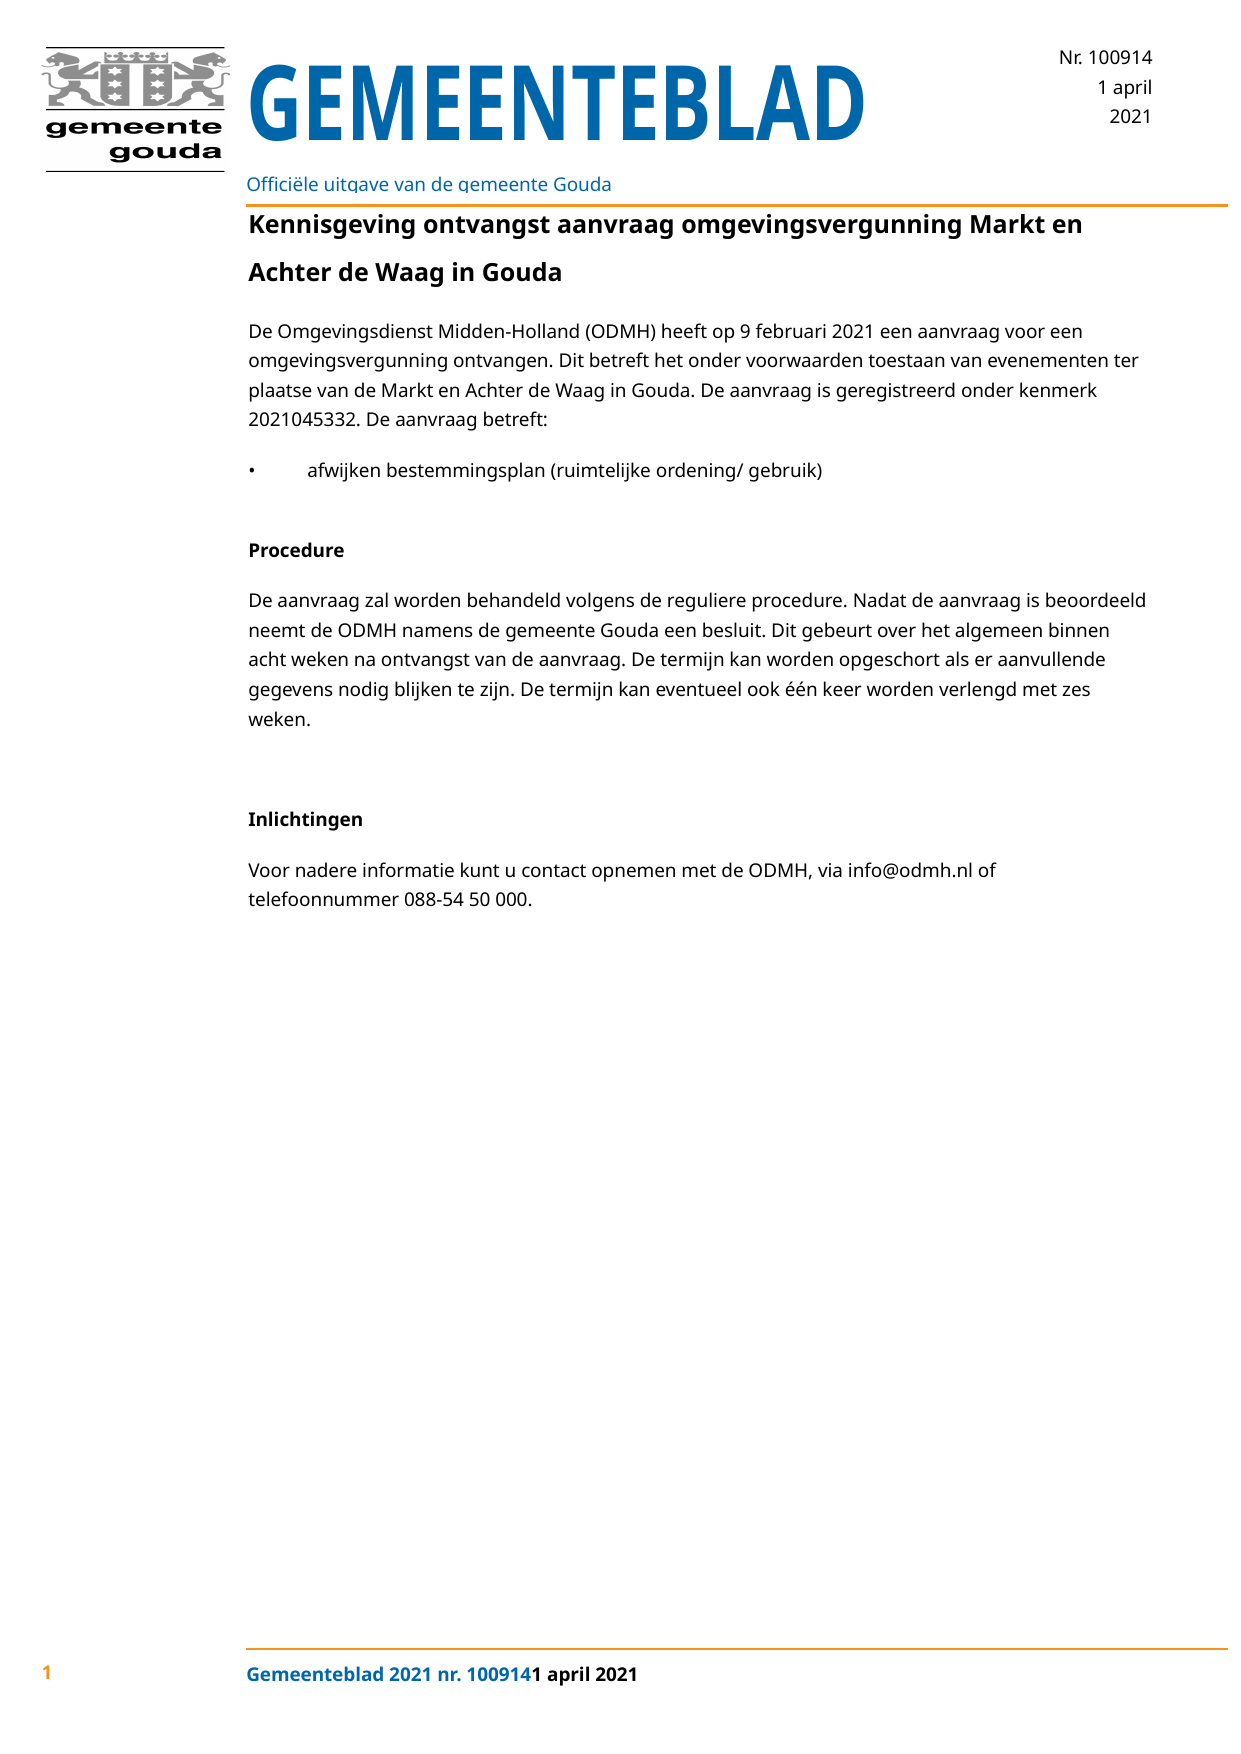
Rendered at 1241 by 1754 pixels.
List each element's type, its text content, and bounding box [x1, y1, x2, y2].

text De Omgevingsdienst Midden-Holland (ODMH) heeft op 9 februari 2021 een aanvraag voor een omgevingsvergunning ontvangen. Dit betreft het onder voorwaarden toestaan van evenementen ter plaatse van de Markt en Achter de Waag in Gouda. De aanvraag is geregistreerd onder kenmerk 2021045332. De aanvraag betreft: [248, 318, 1152, 432]
picture [41, 47, 231, 172]
text Inlichtingen [248, 807, 1152, 832]
text Voor nadere informatie kunt u contact opnemen met de ODMH, via info@odmh.nl of telefoonnummer 088-54 50 000. [248, 857, 1152, 912]
text De aanvraag zal worden behandeld volgens de reguliere procedure. Nadat de aanvraag is beoordeeld neemt de ODMH namens de gemeente Gouda een besluit. Dit gebeurt over het algemeen binnen acht weken na ontvangst van de aanvraag. De termijn kan worden opgeschort als er aanvullende gegevens nodig blijken te zijn. De termijn kan eventueel ook één keer worden verlengd met zes weken. [248, 587, 1152, 732]
text Procedure [248, 537, 1152, 563]
list afwijken bestemmingsplan (ruimtelijke ordening/ gebruik) [248, 457, 1152, 483]
text Kennisgeving ontvangst aanvraag omgevingsvergunning Markt en Achter de Waag in Gouda [248, 207, 1152, 288]
